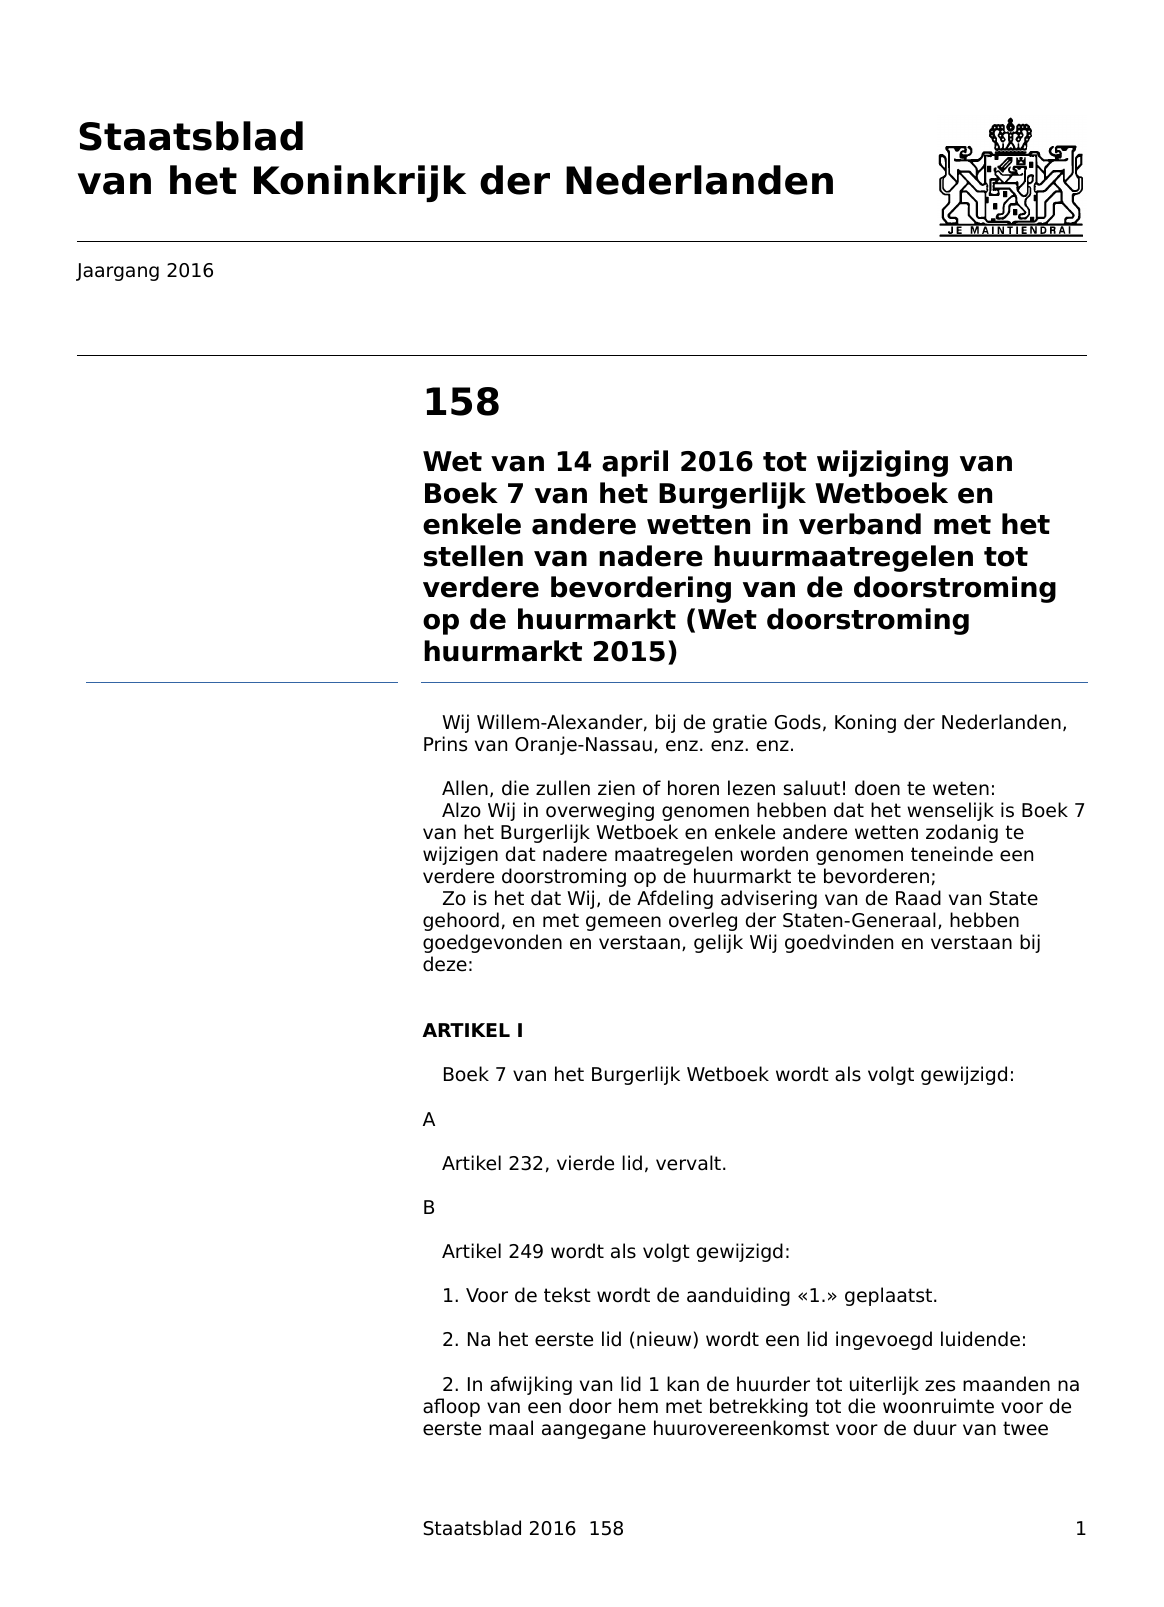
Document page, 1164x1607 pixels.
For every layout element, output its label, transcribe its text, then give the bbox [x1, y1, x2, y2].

table_header [886, 100, 1087, 241]
text 1. Voor de tekst wordt de aanduiding «1.» geplaatst. [422, 1285, 1087, 1307]
text 2. Na het eerste lid (nieuw) wordt een lid ingevoegd luidende: [422, 1329, 1087, 1351]
subtitle 158 [422, 381, 1087, 424]
text Boek 7 van het Burgerlijk Wetboek wordt als volgt gewijzigd: [422, 1064, 1087, 1086]
subtitle ARTIKEL I [422, 1020, 1087, 1042]
text Alzo Wij in overweging genomen hebben dat het wenselijk is Boek 7 van het Burgerlijk Wetboek en enkele andere wetten zodanig te wijzigen dat nadere maatregelen worden genomen teneinde een verdere doorstroming op de huurmarkt te bevorderen; [422, 800, 1087, 888]
picture [936, 115, 1087, 240]
table_header Staatsblad van het Koninkrijk der Nederlanden [77, 100, 886, 241]
text A [422, 1108, 1087, 1131]
text Wij Willem-Alexander, bij de gratie Gods, Koning der Nederlanden, Prins van Oranje-Nassau, enz. enz. enz. [422, 712, 1087, 756]
text Artikel 249 wordt als volgt gewijzigd: [422, 1241, 1087, 1263]
text 2. In afwijking van lid 1 kan de huurder tot uiterlijk zes maanden na afloop van een door hem met betrekking tot die woonruimte voor de eerste maal aangegane huurovereenkomst voor de duur van twee [422, 1373, 1087, 1439]
text Allen, die zullen zien of horen lezen saluut! doen te weten: [422, 778, 1087, 800]
text Wet van 14 april 2016 tot wijziging van Boek 7 van het Burgerlijk Wetboek en enkele andere wetten in verband met het stellen van nadere huurmaatregelen tot verdere bevordering van de doorstroming op de huurmarkt (Wet doorstroming huurmarkt 2015) [422, 447, 1087, 667]
table_cell Jaargang 2016 [77, 242, 1087, 355]
text Artikel 232, vierde lid, vervalt. [422, 1153, 1087, 1175]
text Zo is het dat Wij, de Afdeling advisering van de Raad van State gehoord, en met gemeen overleg der Staten-Generaal, hebben goedgevonden en verstaan, gelijk Wij goedvinden en verstaan bij deze: [422, 888, 1087, 976]
text B [422, 1197, 1087, 1219]
